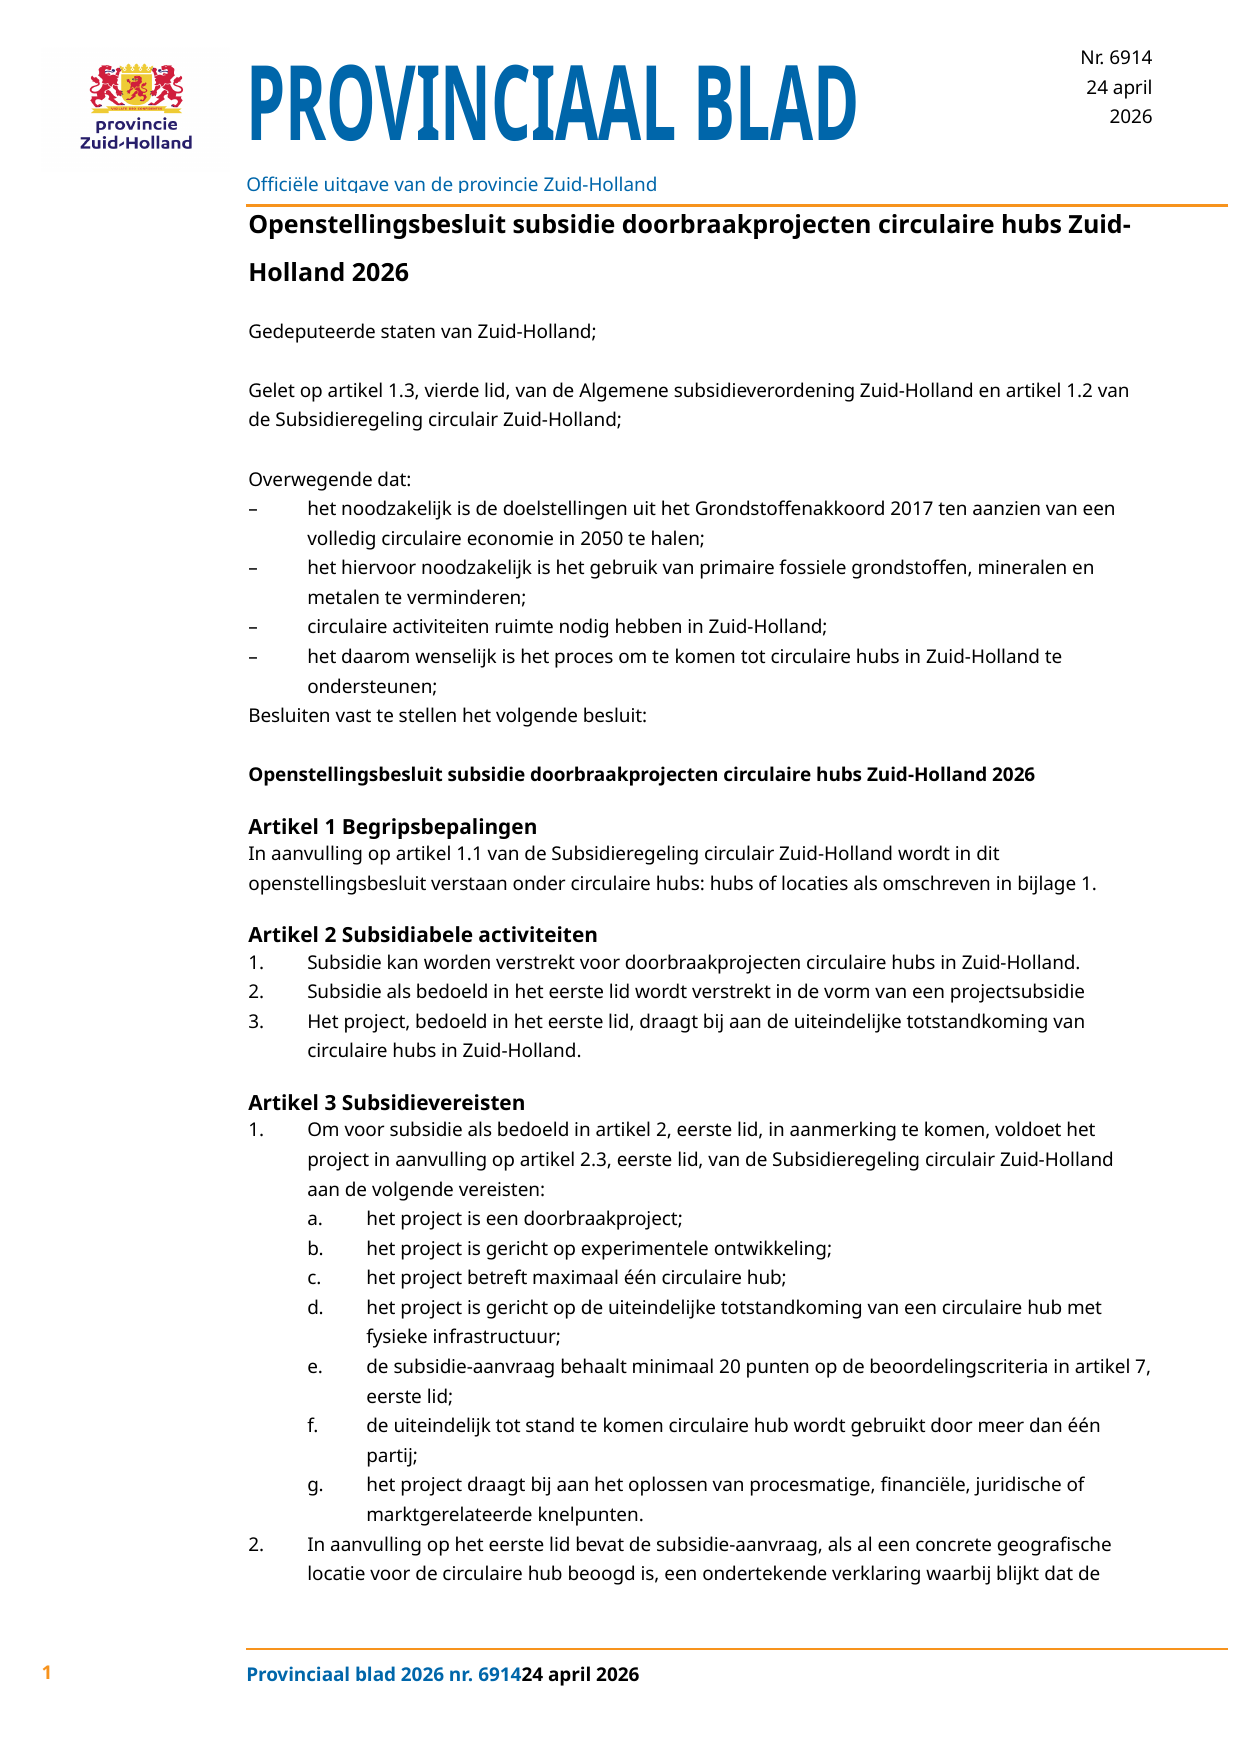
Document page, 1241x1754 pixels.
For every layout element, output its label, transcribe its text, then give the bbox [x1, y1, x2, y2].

picture [41, 47, 231, 172]
list het project betreft maximaal één circulaire hub; [307, 1264, 1152, 1290]
list Subsidie kan worden verstrekt voor doorbraakprojecten circulaire hubs in Zuid-Holland. [248, 949, 1152, 975]
list het project is een doorbraakproject; [307, 1205, 1152, 1231]
list Het project, bedoeld in het eerste lid, draagt bij aan de uiteindelijke totstandkoming van circulaire hubs in Zuid-Holland. [248, 1008, 1152, 1063]
text Artikel 2 Subsidiabele activiteiten [248, 921, 1152, 949]
list het hiervoor noodzakelijk is het gebruik van primaire fossiele grondstoffen, mineralen en metalen te verminderen; [248, 554, 1152, 610]
text Gedeputeerde staten van Zuid-Holland; [248, 318, 1152, 344]
text In aanvulling op artikel 1.1 van de Subsidieregeling circulair Zuid-Holland wordt in dit openstellingsbesluit verstaan onder circulaire hubs: hubs of locaties als omschreven in bijlage 1. [248, 841, 1152, 896]
list In aanvulling op het eerste lid bevat de subsidie-aanvraag, als al een concrete geografische locatie voor de circulaire hub beoogd is, een ondertekende verklaring waarbij blijkt dat de [248, 1531, 1152, 1586]
list het project is gericht op experimentele ontwikkeling; [307, 1235, 1152, 1261]
text Besluiten vast te stellen het volgende besluit: [248, 702, 1152, 728]
text Artikel 3 Subsidievereisten [248, 1088, 1152, 1117]
text Artikel 1 Begripsbepalingen [248, 812, 1152, 841]
list het noodzakelijk is de doelstellingen uit het Grondstoffenakkoord 2017 ten aanzien van een volledig circulaire economie in 2050 te halen; [248, 495, 1152, 551]
list de uiteindelijk tot stand te komen circulaire hub wordt gebruikt door meer dan één partij; [307, 1412, 1152, 1468]
list het daarom wenselijk is het proces om te komen tot circulaire hubs in Zuid-Holland te ondersteunen; [248, 643, 1152, 699]
text Gelet op artikel 1.3, vierde lid, van de Algemene subsidieverordening Zuid-Holland en artikel 1.2 van de Subsidieregeling circulair Zuid-Holland; [248, 377, 1152, 432]
text Overwegende dat: [248, 466, 1152, 492]
list circulaire activiteiten ruimte nodig hebben in Zuid-Holland; [248, 614, 1152, 639]
list de subsidie-aanvraag behaalt minimaal 20 punten op de beoordelingscriteria in artikel 7, eerste lid; [307, 1353, 1152, 1408]
list Subsidie als bedoeld in het eerste lid wordt verstrekt in de vorm van een projectsubsidie [248, 978, 1152, 1004]
list het project is gericht op de uiteindelijke totstandkoming van een circulaire hub met fysieke infrastructuur; [307, 1294, 1152, 1349]
list het project draagt bij aan het oplossen van procesmatige, financiële, juridische of marktgerelateerde knelpunten. [307, 1472, 1152, 1527]
text Openstellingsbesluit subsidie doorbraakprojecten circulaire hubs Zuid-Holland 2026 [248, 207, 1152, 288]
text Openstellingsbesluit subsidie doorbraakprojecten circulaire hubs Zuid-Holland 2026 [248, 762, 1152, 787]
list Om voor subsidie als bedoeld in artikel 2, eerste lid, in aanmerking te komen, voldoet het project in aanvulling op artikel 2.3, eerste lid, van de Subsidieregeling circulair Zuid-Holland aan de volgende vereisten: [248, 1117, 1152, 1201]
